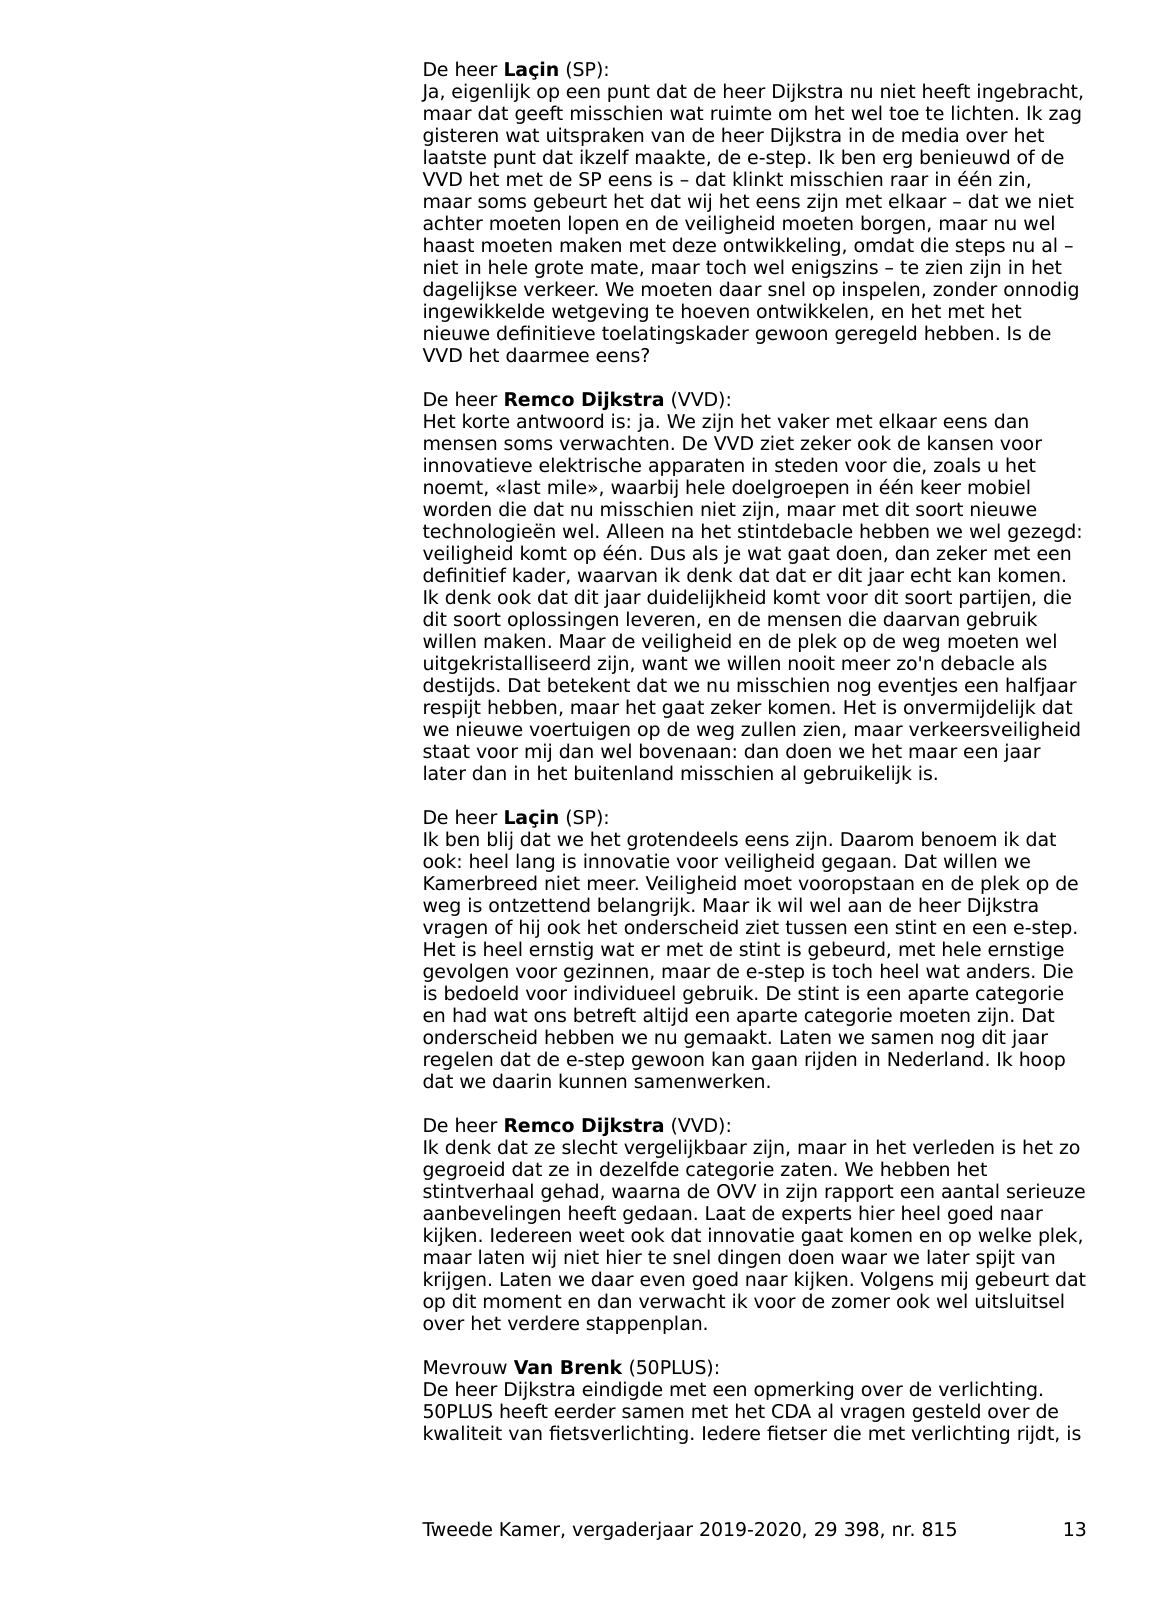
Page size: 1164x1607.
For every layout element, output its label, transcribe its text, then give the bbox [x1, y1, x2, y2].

text De heer Laçin (SP): [422, 807, 1087, 829]
text Ik denk dat ze slecht vergelijkbaar zijn, maar in het verleden is het zo gegroeid dat ze in dezelfde categorie zaten. We hebben het stintverhaal gehad, waarna de OVV in zijn rapport een aantal serieuze aanbevelingen heeft gedaan. Laat de experts hier heel goed naar kijken. Iedereen weet ook dat innovatie gaat komen en op welke plek, maar laten wij niet hier te snel dingen doen waar we later spijt van krijgen. Laten we daar even goed naar kijken. Volgens mij gebeurt dat op dit moment en dan verwacht ik voor de zomer ook wel uitsluitsel over het verdere stappenplan. [422, 1137, 1087, 1334]
text Ja, eigenlijk op een punt dat de heer Dijkstra nu niet heeft ingebracht, maar dat geeft misschien wat ruimte om het wel toe te lichten. Ik zag gisteren wat uitspraken van de heer Dijkstra in de media over het laatste punt dat ikzelf maakte, de e-step. Ik ben erg benieuwd of de VVD het met de SP eens is – dat klinkt misschien raar in één zin, maar soms gebeurt het dat wij het eens zijn met elkaar – dat we niet achter moeten lopen en de veiligheid moeten borgen, maar nu wel haast moeten maken met deze ontwikkeling, omdat die steps nu al – niet in hele grote mate, maar toch wel enigszins – te zien zijn in het dagelijkse verkeer. We moeten daar snel op inspelen, zonder onnodig ingewikkelde wetgeving te hoeven ontwikkelen, en het met het nieuwe definitieve toelatingskader gewoon geregeld hebben. Is de VVD het daarmee eens? [422, 81, 1087, 367]
text De heer Remco Dijkstra (VVD): [422, 1115, 1087, 1137]
text De heer Dijkstra eindigde met een opmerking over de verlichting. 50PLUS heeft eerder samen met het CDA al vragen gesteld over de kwaliteit van fietsverlichting. Iedere fietser die met verlichting rijdt, is [422, 1379, 1087, 1444]
text De heer Laçin (SP): [422, 59, 1087, 81]
text De heer Remco Dijkstra (VVD): [422, 389, 1087, 411]
text Het korte antwoord is: ja. We zijn het vaker met elkaar eens dan mensen soms verwachten. De VVD ziet zeker ook de kansen voor innovatieve elektrische apparaten in steden voor die, zoals u het noemt, «last mile», waarbij hele doelgroepen in één keer mobiel worden die dat nu misschien niet zijn, maar met dit soort nieuwe technologieën wel. Alleen na het stintdebacle hebben we wel gezegd: veiligheid komt op één. Dus als je wat gaat doen, dan zeker met een definitief kader, waarvan ik denk dat dat er dit jaar echt kan komen. Ik denk ook dat dit jaar duidelijkheid komt voor dit soort partijen, die dit soort oplossingen leveren, en de mensen die daarvan gebruik willen maken. Maar de veiligheid en de plek op de weg moeten wel uitgekristalliseerd zijn, want we willen nooit meer zo'n debacle als destijds. Dat betekent dat we nu misschien nog eventjes een halfjaar respijt hebben, maar het gaat zeker komen. Het is onvermijdelijk dat we nieuwe voertuigen op de weg zullen zien, maar verkeersveiligheid staat voor mij dan wel bovenaan: dan doen we het maar een jaar later dan in het buitenland misschien al gebruikelijk is. [422, 411, 1087, 784]
text Ik ben blij dat we het grotendeels eens zijn. Daarom benoem ik dat ook: heel lang is innovatie voor veiligheid gegaan. Dat willen we Kamerbreed niet meer. Veiligheid moet vooropstaan en de plek op de weg is ontzettend belangrijk. Maar ik wil wel aan de heer Dijkstra vragen of hij ook het onderscheid ziet tussen een stint en een e-step. Het is heel ernstig wat er met de stint is gebeurd, met hele ernstige gevolgen voor gezinnen, maar de e-step is toch heel wat anders. Die is bedoeld voor individueel gebruik. De stint is een aparte categorie en had wat ons betreft altijd een aparte categorie moeten zijn. Dat onderscheid hebben we nu gemaakt. Laten we samen nog dit jaar regelen dat de e-step gewoon kan gaan rijden in Nederland. Ik hoop dat we daarin kunnen samenwerken. [422, 829, 1087, 1092]
text Mevrouw Van Brenk (50PLUS): [422, 1357, 1087, 1379]
